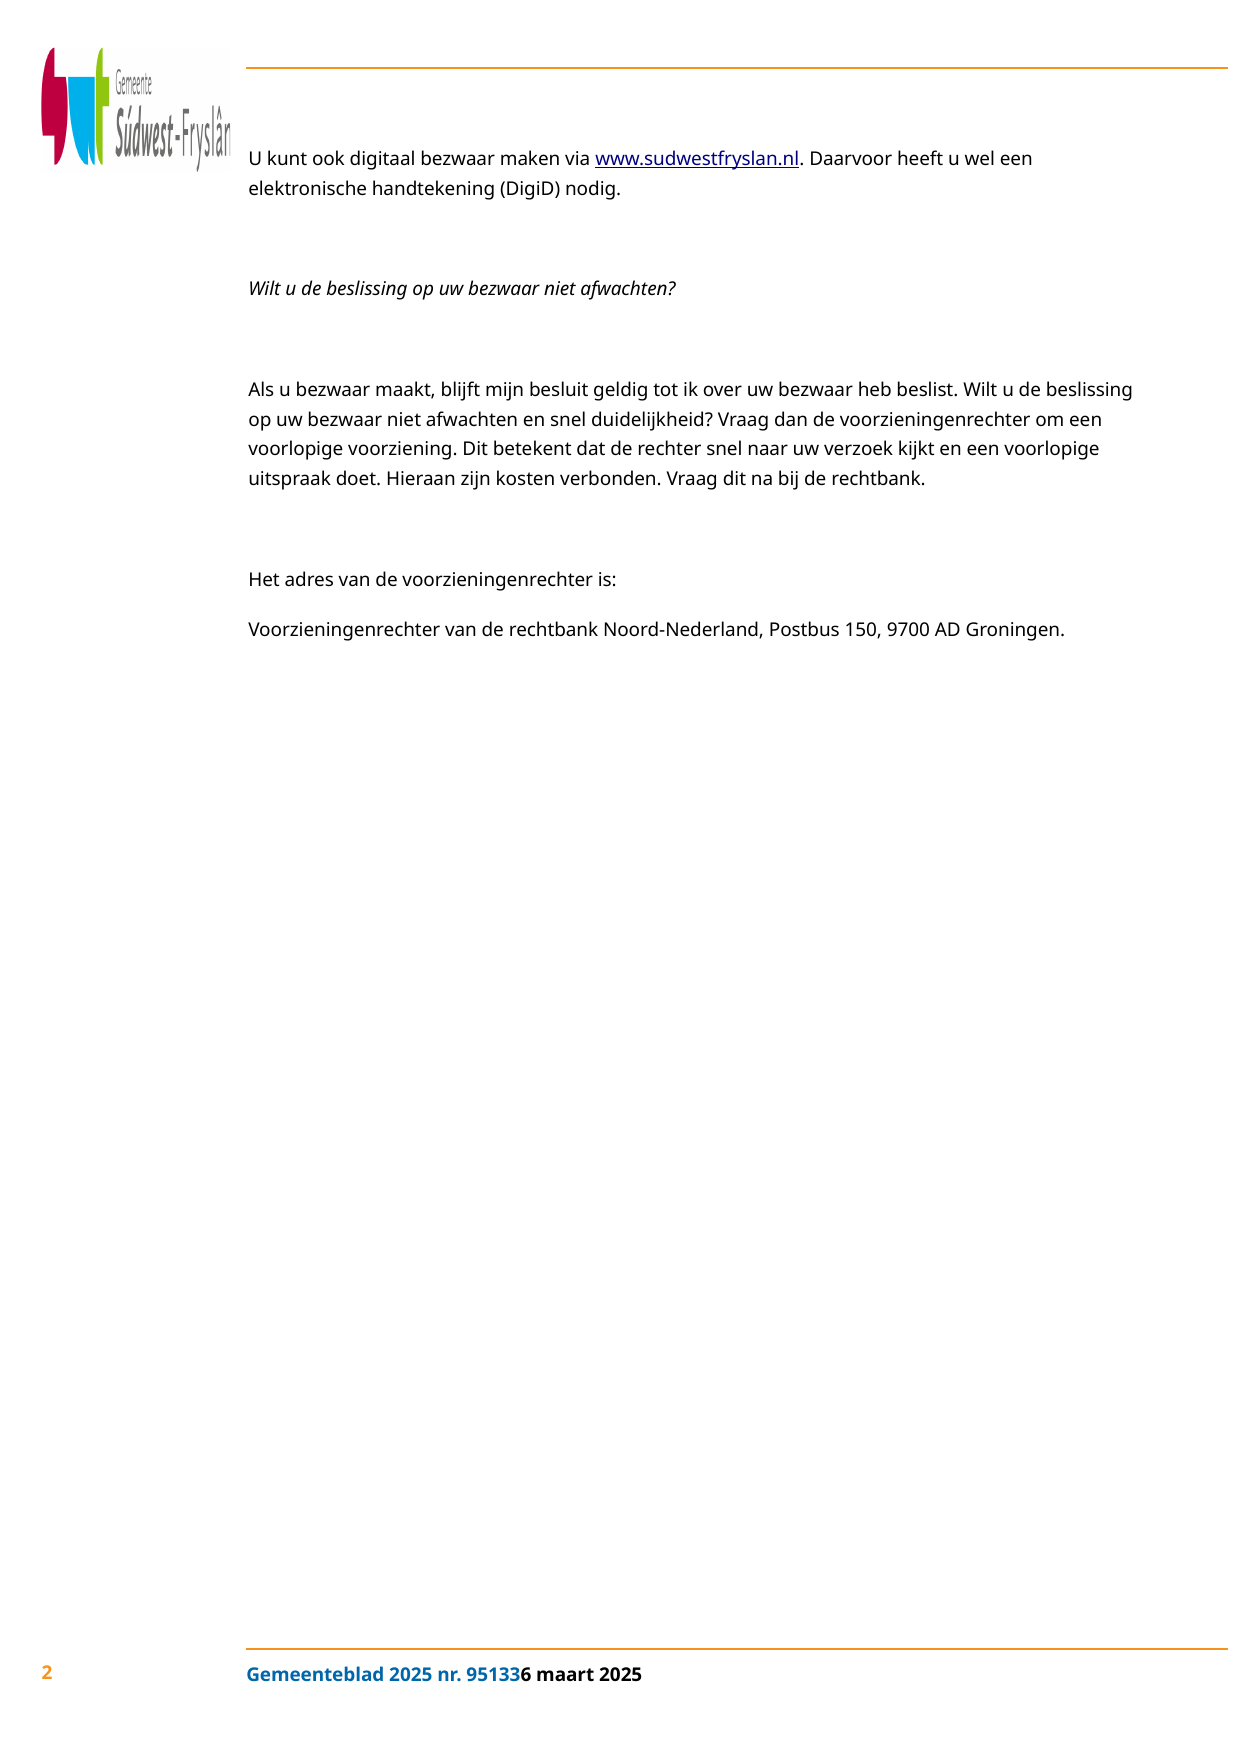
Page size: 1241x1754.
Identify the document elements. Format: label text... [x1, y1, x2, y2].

text Als u bezwaar maakt, blijft mijn besluit geldig tot ik over uw bezwaar heb beslist. Wilt u de beslissing op uw bezwaar niet afwachten en snel duidelijkheid? Vraag dan de voorzieningenrechter om een voorlopige voorziening. Dit betekent dat de rechter snel naar uw verzoek kijkt en een voorlopige uitspraak doet. Hieraan zijn kosten verbonden. Vraag dit na bij de rechtbank. [248, 376, 1152, 491]
text U kunt ook digitaal bezwaar maken via www.sudwestfryslan.nl. Daarvoor heeft u wel een elektronische handtekening (DigiD) nodig. [248, 145, 1152, 201]
text Voorzieningenrechter van de rechtbank Noord-Nederland, Postbus 150, 9700 AD Groningen. [248, 616, 1152, 642]
text Het adres van de voorzieningenrechter is: [248, 566, 1152, 592]
picture [41, 47, 231, 172]
text Wilt u de beslissing op uw bezwaar niet afwachten? [248, 276, 1152, 301]
